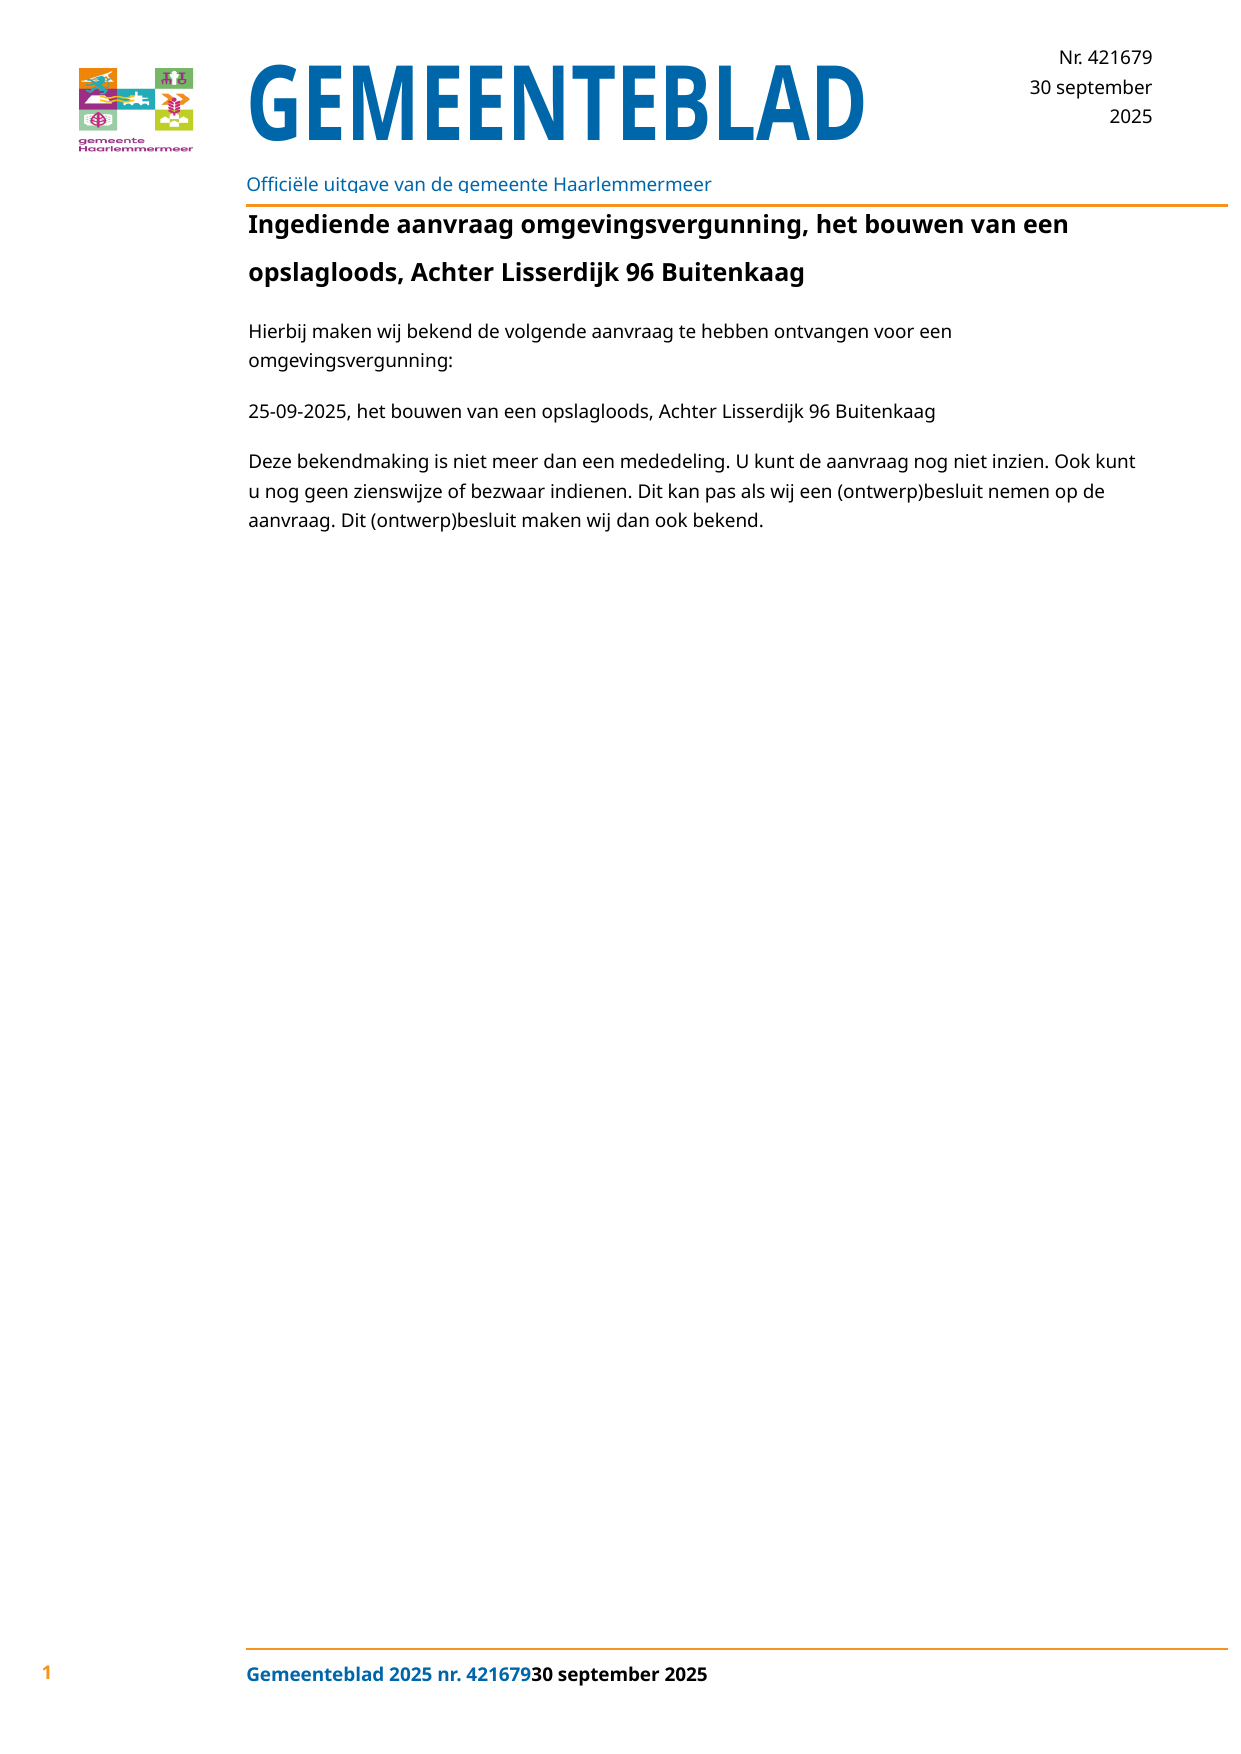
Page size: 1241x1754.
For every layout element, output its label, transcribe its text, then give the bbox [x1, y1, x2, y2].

text Hierbij maken wij bekend de volgende aanvraag te hebben ontvangen voor een omgevingsvergunning: [248, 318, 1152, 373]
text Deze bekendmaking is niet meer dan een mededeling. U kunt de aanvraag nog niet inzien. Ook kunt u nog geen zienswijze of bezwaar indienen. Dit kan pas als wij een (ontwerp)besluit nemen op de aanvraag. Dit (ontwerp)besluit maken wij dan ook bekend. [248, 448, 1152, 533]
picture [41, 47, 231, 172]
text 25-09-2025, het bouwen van een opslagloods, Achter Lisserdijk 96 Buitenkaag [248, 398, 1152, 424]
text Ingediende aanvraag omgevingsvergunning, het bouwen van een opslagloods, Achter Lisserdijk 96 Buitenkaag [248, 207, 1152, 288]
